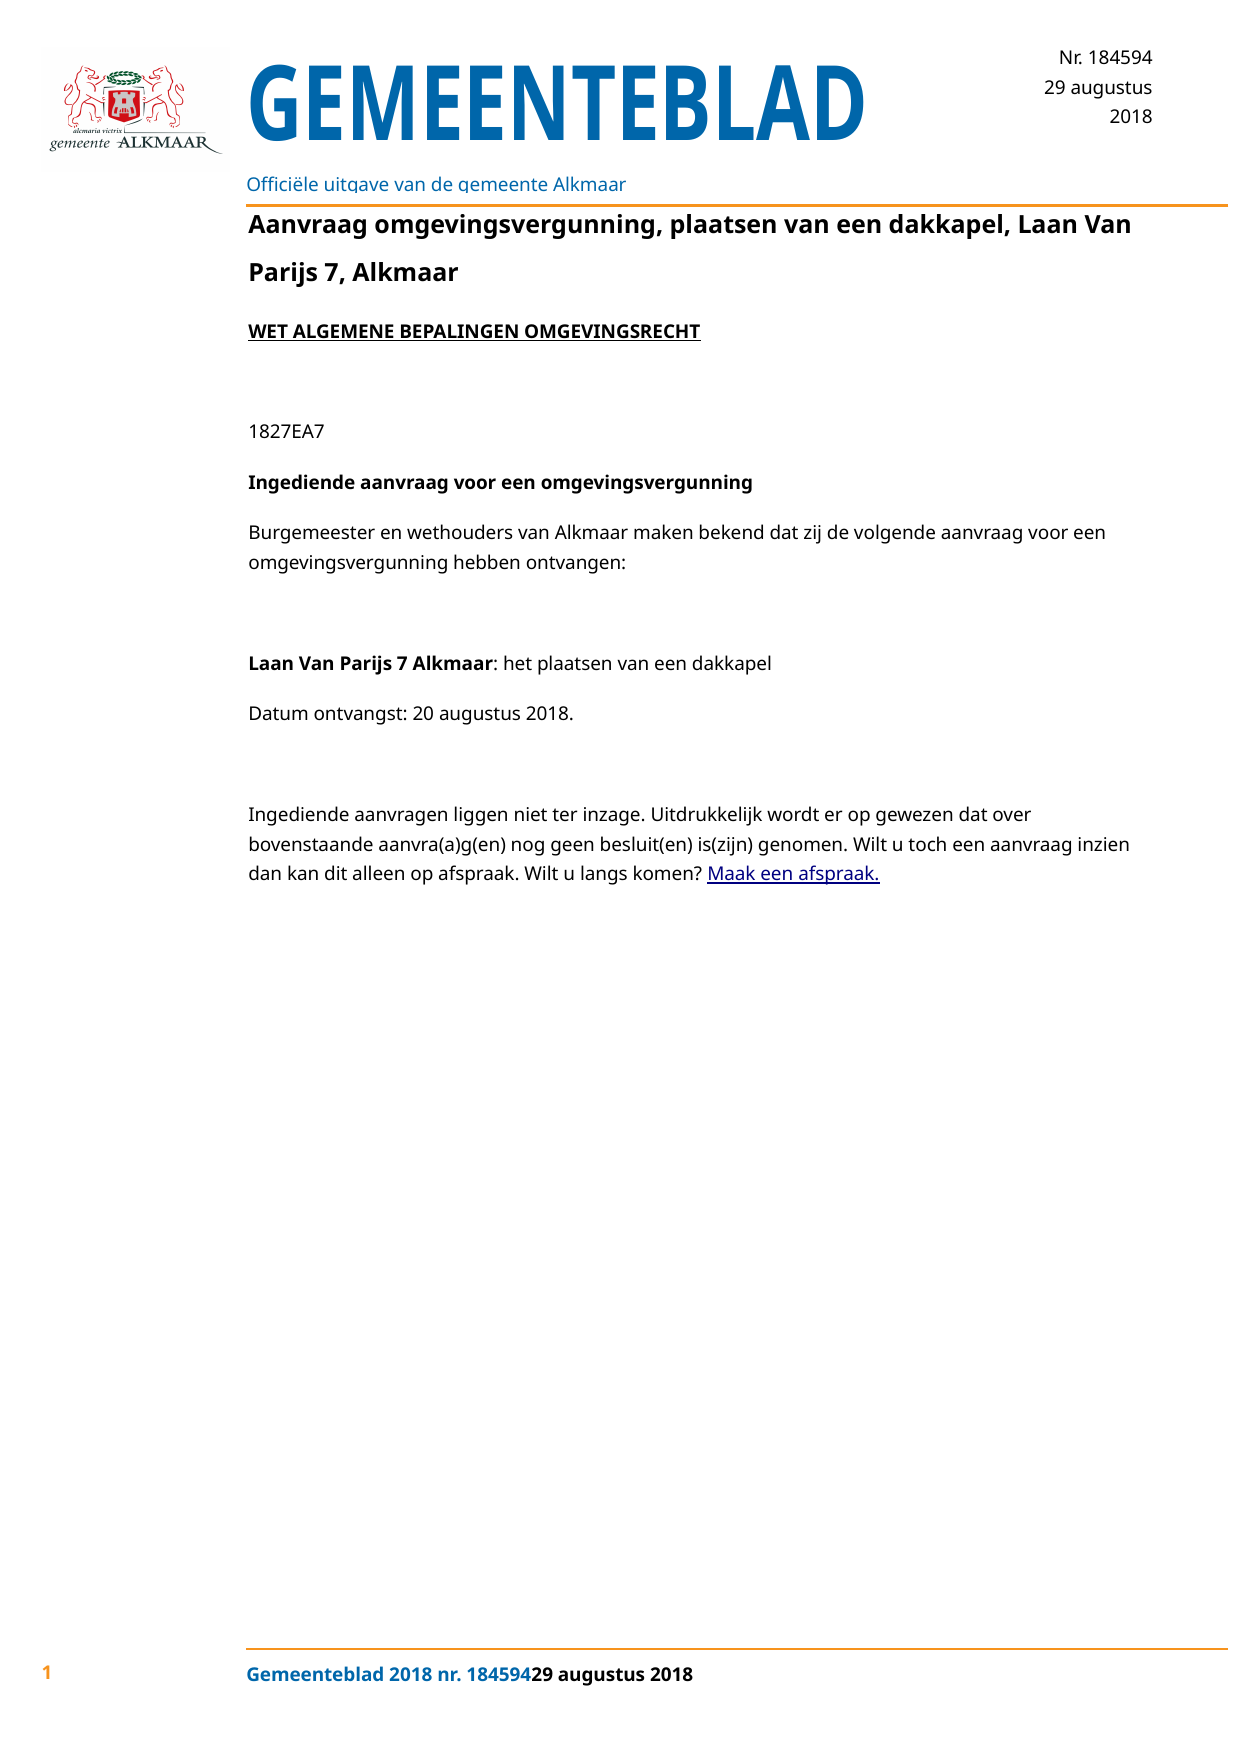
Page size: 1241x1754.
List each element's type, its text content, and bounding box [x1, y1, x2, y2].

text Aanvraag omgevingsvergunning, plaatsen van een dakkapel, Laan Van Parijs 7, Alkmaar [248, 207, 1152, 288]
text Ingediende aanvragen liggen niet ter inzage. Uitdrukkelijk wordt er op gewezen dat over bovenstaande aanvra(a)g(en) nog geen besluit(en) is(zijn) genomen. Wilt u toch een aanvraag inzien dan kan dit alleen op afspraak. Wilt u langs komen? Maak een afspraak. [248, 801, 1152, 886]
text Burgemeester en wethouders van Alkmaar maken bekend dat zij de volgende aanvraag voor een omgevingsvergunning hebben ontvangen: [248, 519, 1152, 575]
text 1827EA7 [248, 419, 1152, 444]
text Ingediende aanvraag voor een omgevingsvergunning [248, 469, 1152, 495]
picture [41, 47, 231, 172]
text WET ALGEMENE BEPALINGEN OMGEVINGSRECHT [248, 318, 1152, 344]
text Datum ontvangst: 20 augustus 2018. [248, 700, 1152, 726]
text Laan Van Parijs 7 Alkmaar: het plaatsen van een dakkapel [248, 650, 1152, 676]
